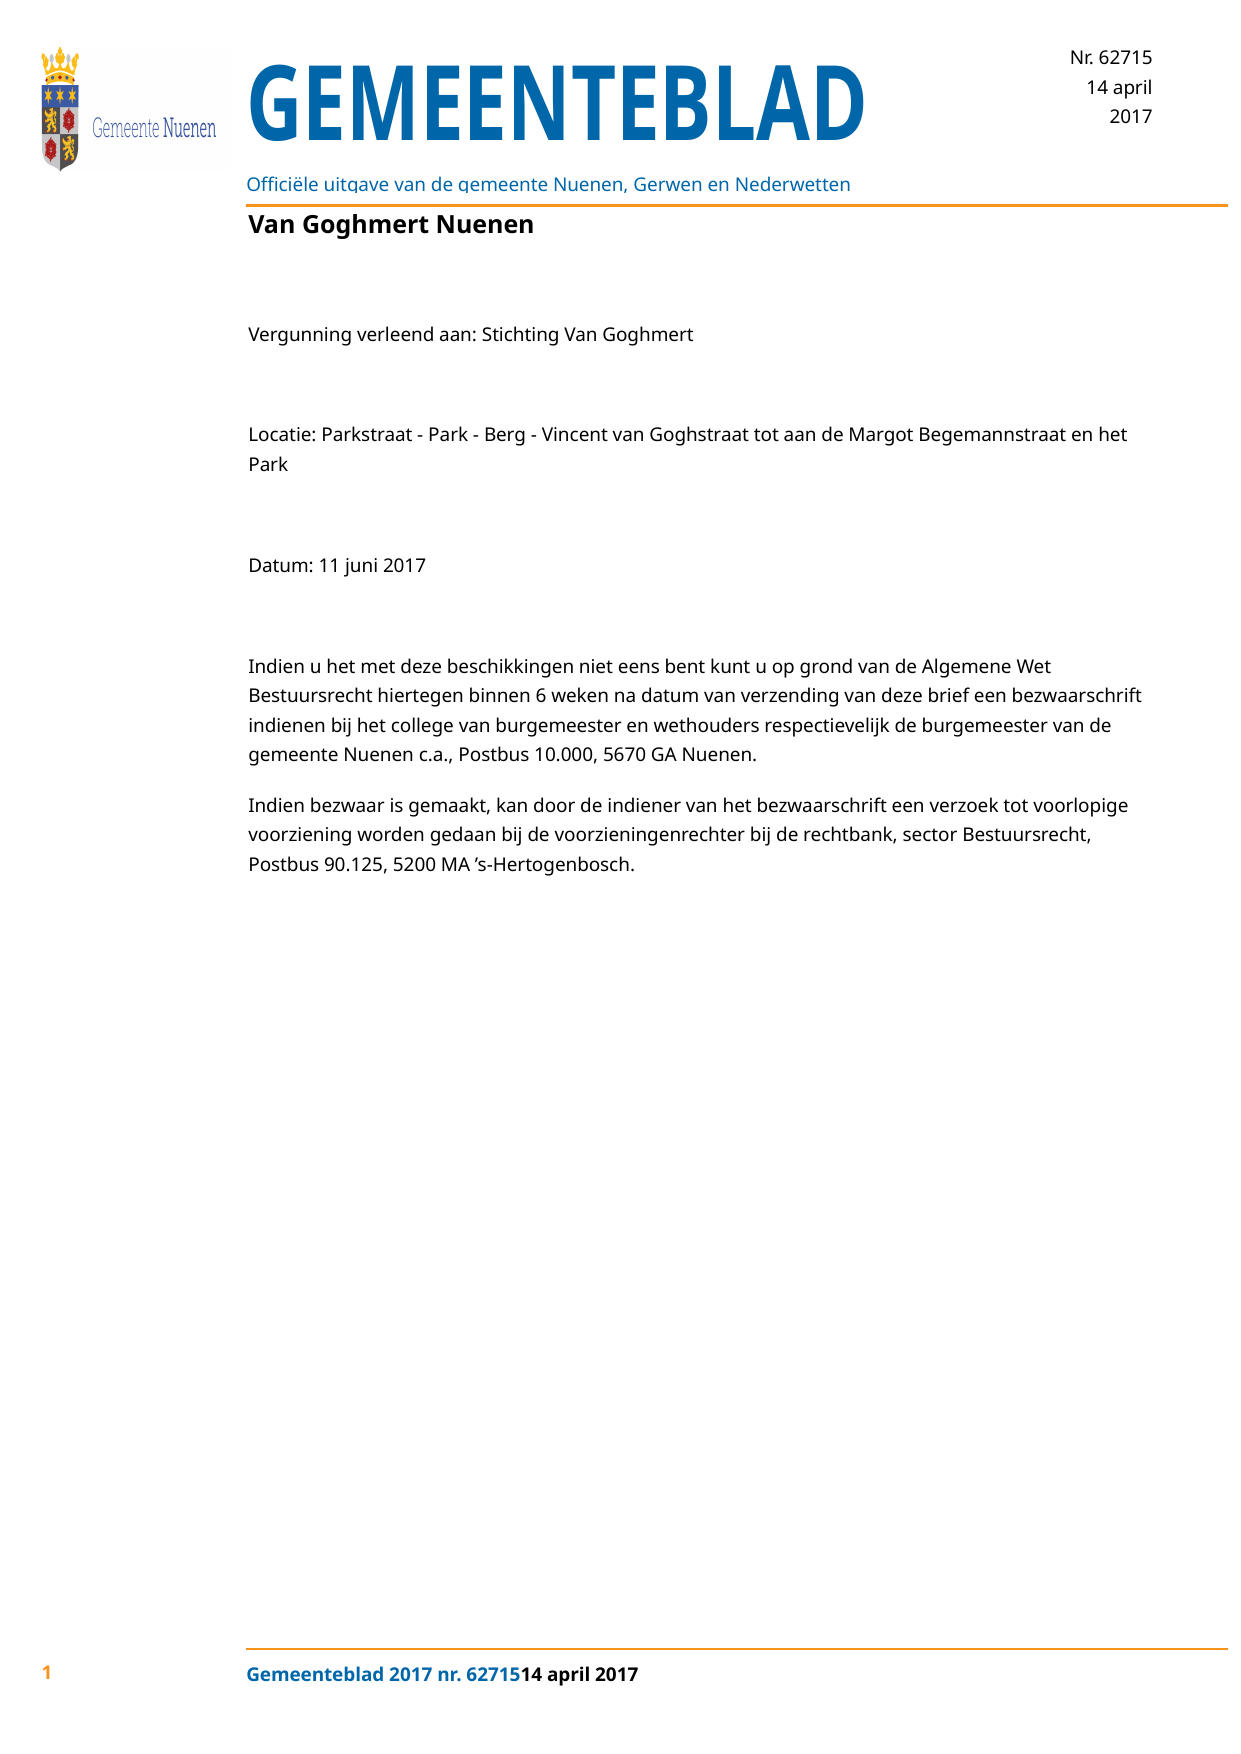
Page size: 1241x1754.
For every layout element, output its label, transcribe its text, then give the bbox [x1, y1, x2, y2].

picture [41, 47, 231, 172]
text Locatie: Parkstraat - Park - Berg - Vincent van Goghstraat tot aan de Margot Begemannstraat en het Park [248, 422, 1152, 477]
text Vergunning verleend aan: Stichting Van Goghmert [248, 321, 1152, 346]
text Indien u het met deze beschikkingen niet eens bent kunt u op grond van de Algemene Wet Bestuursrecht hiertegen binnen 6 weken na datum van verzending van deze brief een bezwaarschrift indienen bij het college van burgemeester en wethouders respectievelijk de burgemeester van de gemeente Nuenen c.a., Postbus 10.000, 5670 GA Nuenen. [248, 653, 1152, 767]
text Datum: 11 juni 2017 [248, 552, 1152, 578]
text Van Goghmert Nuenen [248, 207, 1152, 241]
text Indien bezwaar is gemaakt, kan door de indiener van het bezwaarschrift een verzoek tot voorlopige voorziening worden gedaan bij de voorzieningenrechter bij de rechtbank, sector Bestuursrecht, Postbus 90.125, 5200 MA ’s-Hertogenbosch. [248, 792, 1152, 877]
